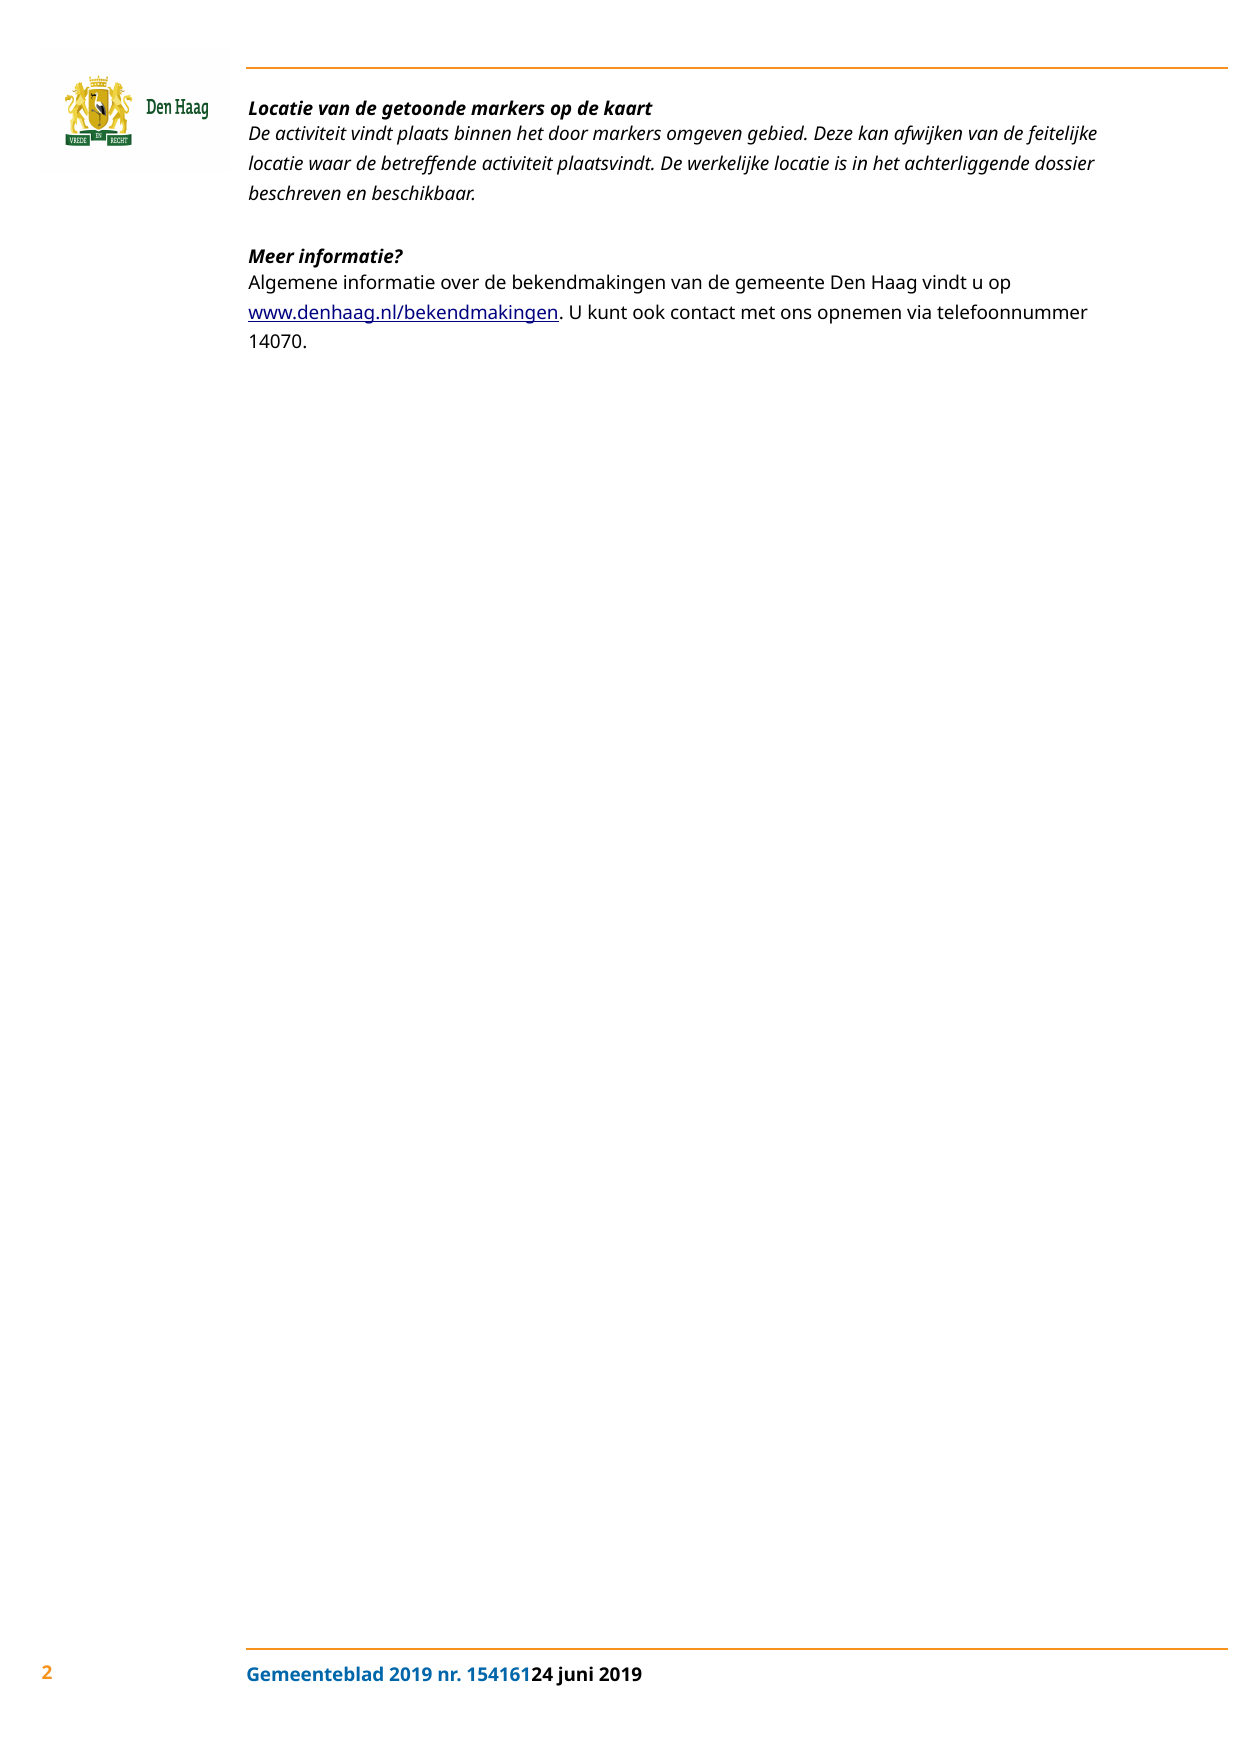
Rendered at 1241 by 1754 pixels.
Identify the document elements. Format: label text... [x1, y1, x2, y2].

picture [41, 47, 231, 172]
text De activiteit vindt plaats binnen het door markers omgeven gebied. Deze kan afwijken van de feitelijke locatie waar de betreffende activiteit plaatsvindt. De werkelijke locatie is in het achterliggende dossier beschreven en beschikbaar. [248, 121, 1152, 205]
text Algemene informatie over de bekendmakingen van de gemeente Den Haag vindt u op www.denhaag.nl/bekendmakingen. U kunt ook contact met ons opnemen via telefoonnummer 14070. [248, 269, 1152, 354]
text Locatie van de getoonde markers op de kaart [248, 95, 1152, 121]
text Meer informatie? [248, 244, 1152, 269]
